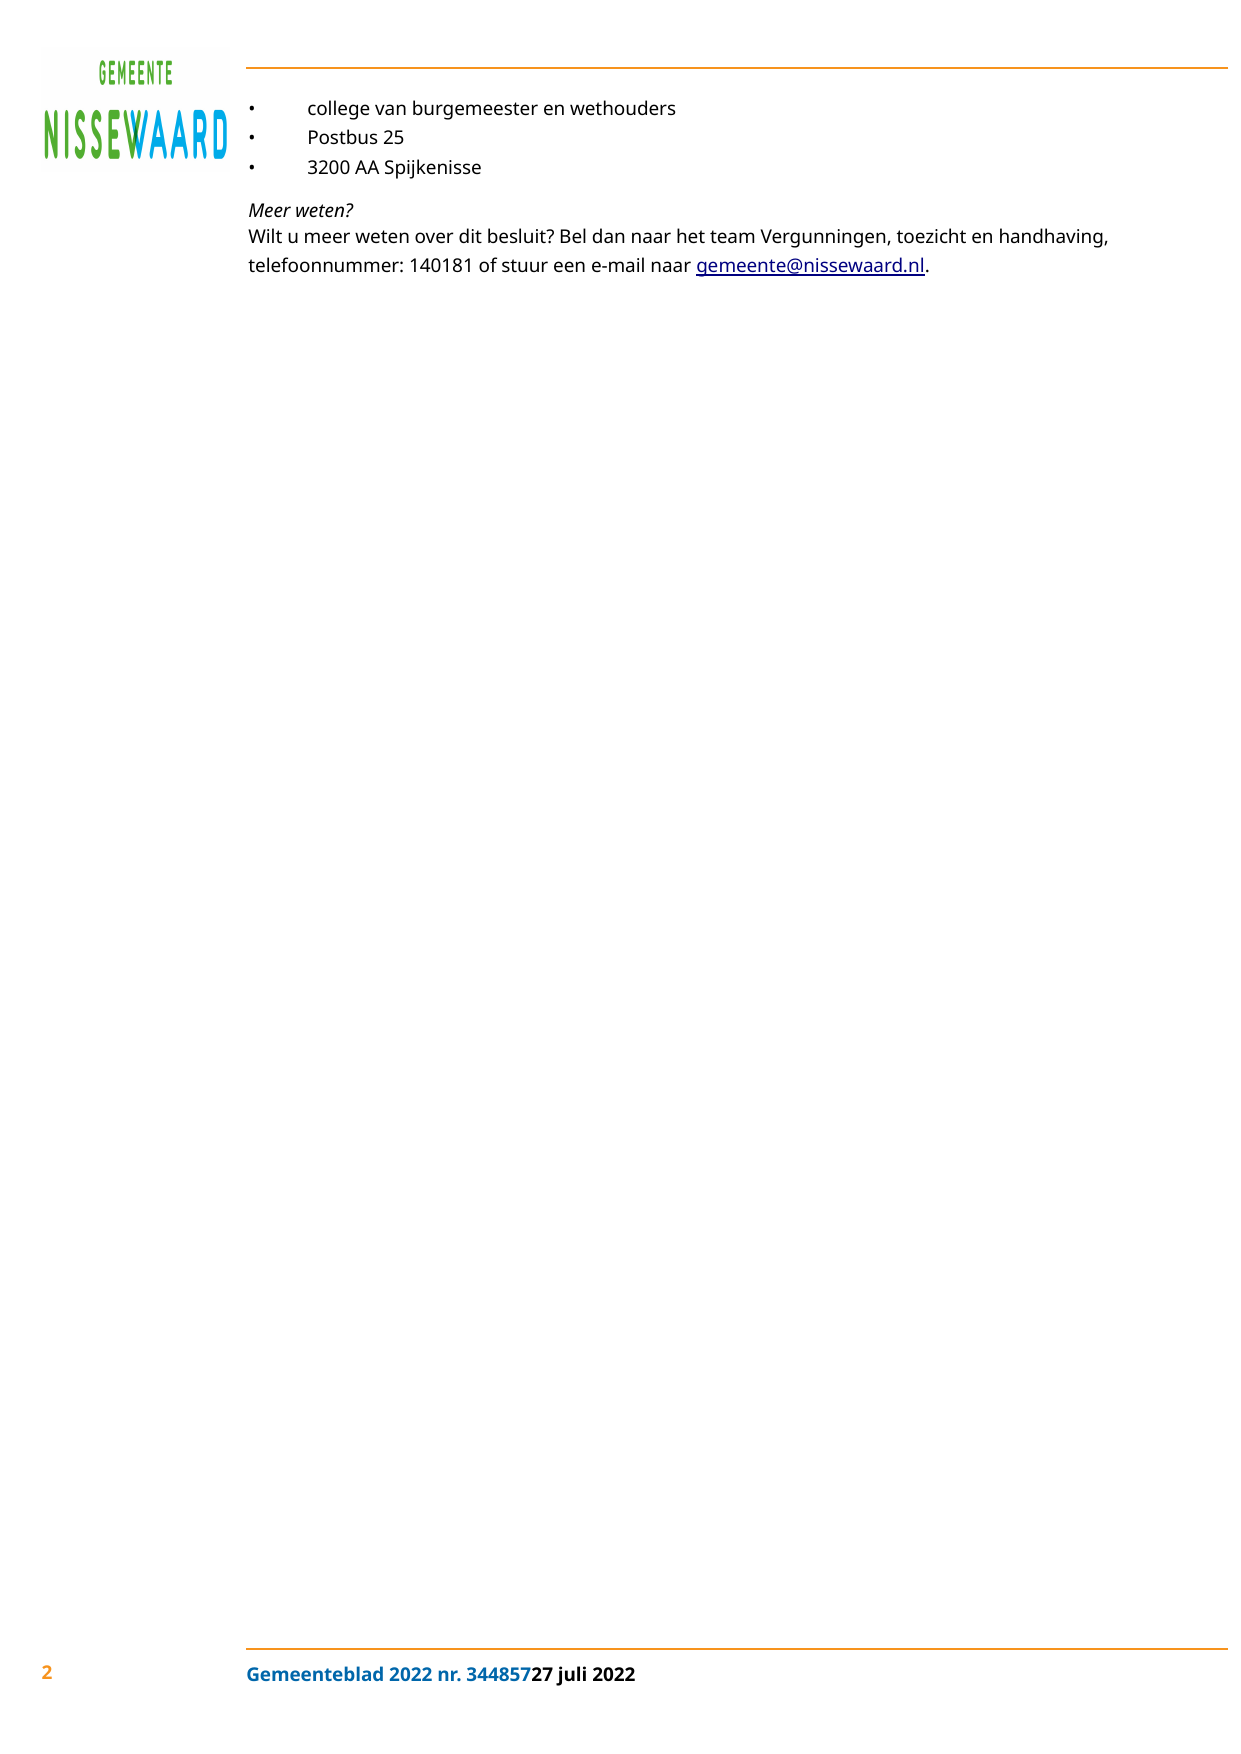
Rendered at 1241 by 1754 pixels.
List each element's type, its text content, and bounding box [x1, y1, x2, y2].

list college van burgemeester en wethouders [248, 95, 1152, 121]
text Meer weten? [248, 197, 1152, 223]
list 3200 AA Spijkenisse [248, 154, 1152, 180]
text Wilt u meer weten over dit besluit? Bel dan naar het team Vergunningen, toezicht en handhaving, telefoonnummer: 140181 of stuur een e-mail naar gemeente@nissewaard.nl. [248, 223, 1152, 278]
list Postbus 25 [248, 124, 1152, 150]
picture [41, 47, 231, 172]
